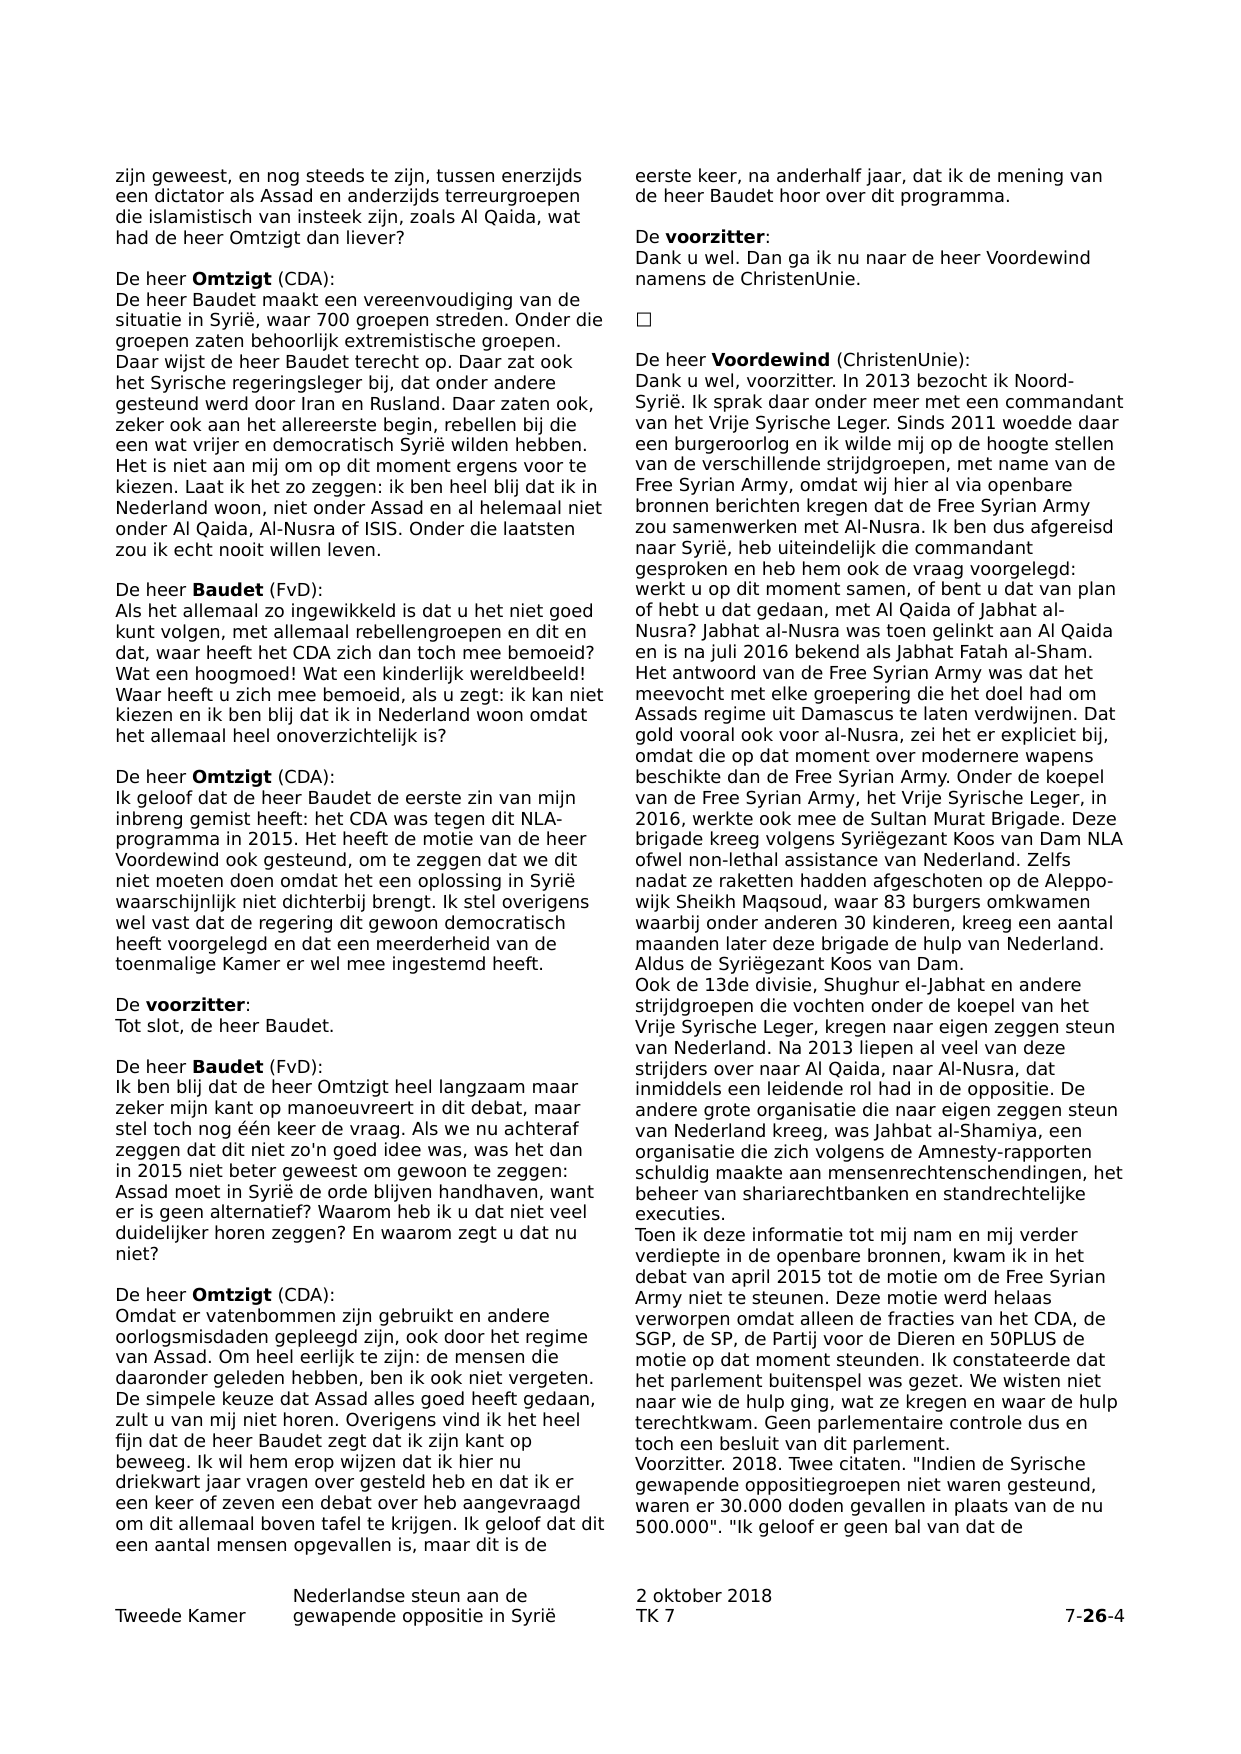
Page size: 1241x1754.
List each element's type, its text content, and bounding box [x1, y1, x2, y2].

text De heer Omtzigt (CDA): [115, 1285, 605, 1306]
text De voorzitter: [115, 995, 605, 1016]
text Dank u wel. Dan ga ik nu naar de heer Voordewind namens de ChristenUnie. [635, 248, 1125, 289]
text Voorzitter. 2018. Twee citaten. "Indien de Syrische gewapende oppositiegroepen niet waren gesteund, waren er 30.000 doden gevallen in plaats van de nu 500.000". "Ik geloof er geen bal van dat de [635, 1454, 1125, 1537]
text Als het allemaal zo ingewikkeld is dat u het niet goed kunt volgen, met allemaal rebellengroepen en dit en dat, waar heeft het CDA zich dan toch mee bemoeid? Wat een hoogmoed! Wat een kinderlijk wereldbeeld! Waar heeft u zich mee bemoeid, als u zegt: ik kan niet kiezen en ik ben blij dat ik in Nederland woon omdat het allemaal heel onoverzichtelijk is? [115, 601, 605, 747]
text Ik ben blij dat de heer Omtzigt heel langzaam maar zeker mijn kant op manoeuvreert in dit debat, maar stel toch nog één keer de vraag. Als we nu achteraf zeggen dat dit niet zo'n goed idee was, was het dan in 2015 niet beter geweest om gewoon te zeggen: Assad moet in Syrië de orde blijven handhaven, want er is geen alternatief? Waarom heb ik u dat niet veel duidelijker horen zeggen? En waarom zegt u dat nu niet? [115, 1077, 605, 1265]
text De heer Baudet (FvD): [115, 580, 605, 601]
text De heer Voordewind (ChristenUnie): [635, 350, 1125, 371]
text Omdat er vatenbommen zijn gebruikt en andere oorlogsmisdaden gepleegd zijn, ook door het regime van Assad. Om heel eerlijk te zijn: de mensen die daaronder geleden hebben, ben ik ook niet vergeten. De simpele keuze dat Assad alles goed heeft gedaan, zult u van mij niet horen. Overigens vind ik het heel fijn dat de heer Baudet zegt dat ik zijn kant op beweeg. Ik wil hem erop wijzen dat ik hier nu driekwart jaar vragen over gesteld heb en dat ik er een keer of zeven een debat over heb aangevraagd om dit allemaal boven tafel te krijgen. Ik geloof dat dit een aantal mensen opgevallen is, maar dit is de [115, 1306, 605, 1556]
text De heer Omtzigt (CDA): [115, 767, 605, 787]
text De heer Baudet (FvD): [115, 1057, 605, 1077]
text ⬜ [635, 309, 1125, 330]
text Dank u wel, voorzitter. In 2013 bezocht ik Noord-Syrië. Ik sprak daar onder meer met een commandant van het Vrije Syrische Leger. Sinds 2011 woedde daar een burgeroorlog en ik wilde mij op de hoogte stellen van de verschillende strijdgroepen, met name van de Free Syrian Army, omdat wij hier al via openbare bronnen berichten kregen dat de Free Syrian Army zou samenwerken met Al-Nusra. Ik ben dus afgereisd naar Syrië, heb uiteindelijk die commandant gesproken en heb hem ook de vraag voorgelegd: werkt u op dit moment samen, of bent u dat van plan of hebt u dat gedaan, met Al Qaida of Jabhat al-Nusra? Jabhat al-Nusra was toen gelinkt aan Al Qaida en is na juli 2016 bekend als Jabhat Fatah al-Sham. Het antwoord van de Free Syrian Army was dat het meevocht met elke groepering die het doel had om Assads regime uit Damascus te laten verdwijnen. Dat gold vooral ook voor al-Nusra, zei het er expliciet bij, omdat die op dat moment over modernere wapens beschikte dan de Free Syrian Army. Onder de koepel van de Free Syrian Army, het Vrije Syrische Leger, in 2016, werkte ook mee de Sultan Murat Brigade. Deze brigade kreeg volgens Syriëgezant Koos van Dam NLA ofwel non-lethal assistance van Nederland. Zelfs nadat ze raketten hadden afgeschoten op de Aleppo-wijk Sheikh Maqsoud, waar 83 burgers omkwamen waarbij onder anderen 30 kinderen, kreeg een aantal maanden later deze brigade de hulp van Nederland. Aldus de Syriëgezant Koos van Dam. [635, 371, 1125, 975]
text Toen ik deze informatie tot mij nam en mij verder verdiepte in de openbare bronnen, kwam ik in het debat van april 2015 tot de motie om de Free Syrian Army niet te steunen. Deze motie werd helaas verworpen omdat alleen de fracties van het CDA, de SGP, de SP, de Partij voor de Dieren en 50PLUS de motie op dat moment steunden. Ik constateerde dat het parlement buitenspel was gezet. We wisten niet naar wie de hulp ging, wat ze kregen en waar de hulp terechtkwam. Geen parlementaire controle dus en toch een besluit van dit parlement. [635, 1225, 1125, 1454]
text Tot slot, de heer Baudet. [115, 1016, 605, 1037]
text De voorzitter: [635, 227, 1125, 248]
text eerste keer, na anderhalf jaar, dat ik de mening van de heer Baudet hoor over dit programma. [635, 165, 1125, 207]
text Ik geloof dat de heer Baudet de eerste zin van mijn inbreng gemist heeft: het CDA was tegen dit NLA-programma in 2015. Het heeft de motie van de heer Voordewind ook gesteund, om te zeggen dat we dit niet moeten doen omdat het een oplossing in Syrië waarschijnlijk niet dichterbij brengt. Ik stel overigens wel vast dat de regering dit gewoon democratisch heeft voorgelegd en dat een meerderheid van de toenmalige Kamer er wel mee ingestemd heeft. [115, 787, 605, 975]
text De heer Omtzigt (CDA): [115, 269, 605, 289]
text Ook de 13de divisie, Shughur el-Jabhat en andere strijdgroepen die vochten onder de koepel van het Vrije Syrische Leger, kregen naar eigen zeggen steun van Nederland. Na 2013 liepen al veel van deze strijders over naar Al Qaida, naar Al-Nusra, dat inmiddels een leidende rol had in de oppositie. De andere grote organisatie die naar eigen zeggen steun van Nederland kreeg, was Jahbat al-Shamiya, een organisatie die zich volgens de Amnesty-rapporten schuldig maakte aan mensenrechtenschendingen, het beheer van shariarechtbanken en standrechtelijke executies. [635, 975, 1125, 1225]
text zijn geweest, en nog steeds te zijn, tussen enerzijds een dictator als Assad en anderzijds terreurgroepen die islamistisch van insteek zijn, zoals Al Qaida, wat had de heer Omtzigt dan liever? [115, 165, 605, 249]
text De heer Baudet maakt een vereenvoudiging van de situatie in Syrië, waar 700 groepen streden. Onder die groepen zaten behoorlijk extremistische groepen. Daar wijst de heer Baudet terecht op. Daar zat ook het Syrische regeringsleger bij, dat onder andere gesteund werd door Iran en Rusland. Daar zaten ook, zeker ook aan het allereerste begin, rebellen bij die een wat vrijer en democratisch Syrië wilden hebben. Het is niet aan mij om op dit moment ergens voor te kiezen. Laat ik het zo zeggen: ik ben heel blij dat ik in Nederland woon, niet onder Assad en al helemaal niet onder Al Qaida, Al-Nusra of ISIS. Onder die laatsten zou ik echt nooit willen leven. [115, 289, 605, 560]
